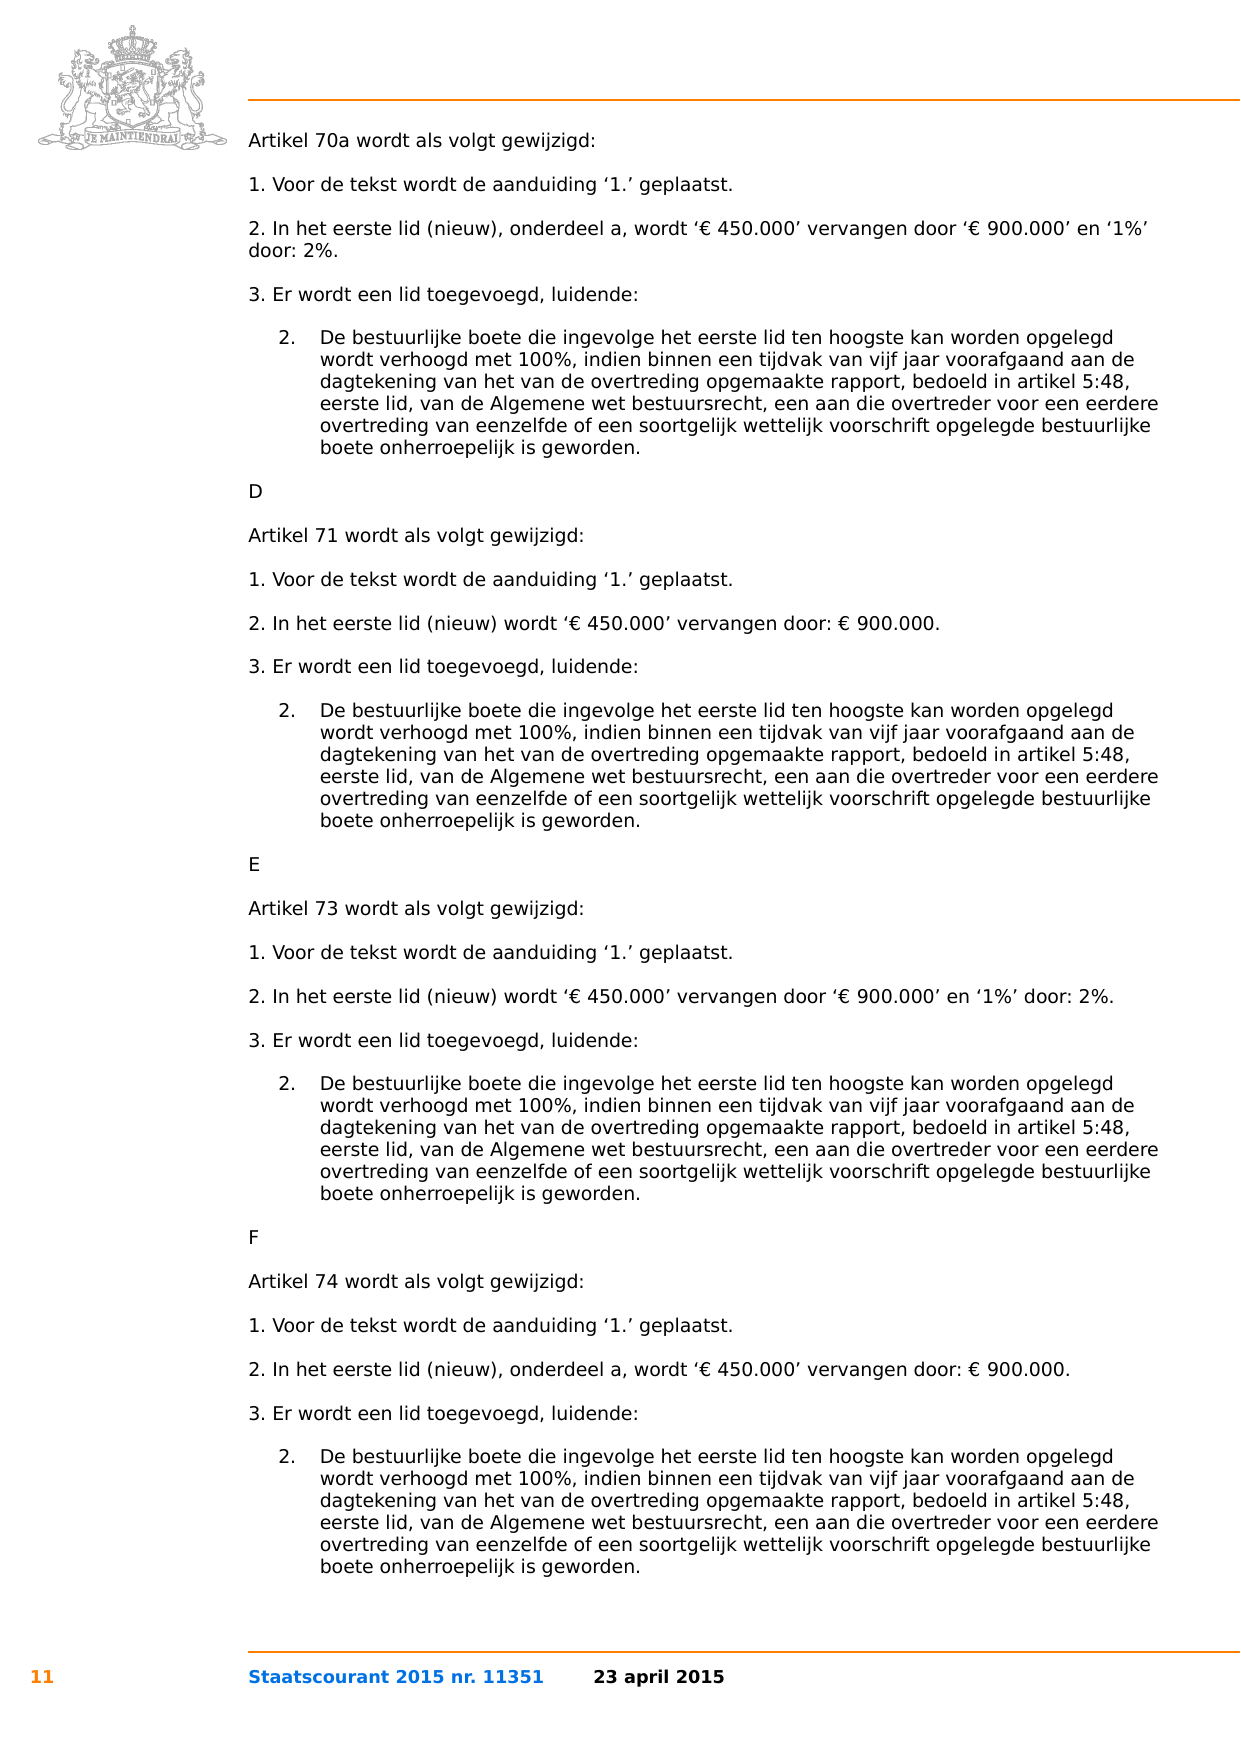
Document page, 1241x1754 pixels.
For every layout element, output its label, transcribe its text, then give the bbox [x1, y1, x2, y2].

text Artikel 74 wordt als volgt gewijzigd: [248, 1271, 1163, 1293]
text 1. Voor de tekst wordt de aanduiding ‘1.’ geplaatst. [248, 942, 1163, 964]
text 2. De bestuurlijke boete die ingevolge het eerste lid ten hoogste kan worden opgelegd wordt verhoogd met 100%, indien binnen een tijdvak van vijf jaar voorafgaand aan de dagtekening van het van de overtreding opgemaakte rapport, bedoeld in artikel 5:48, eerste lid, van de Algemene wet bestuursrecht, een aan die overtreder voor een eerdere overtreding van eenzelfde of een soortgelijk wettelijk voorschrift opgelegde bestuurlijke boete onherroepelijk is geworden. [278, 1073, 1163, 1205]
text 1. Voor de tekst wordt de aanduiding ‘1.’ geplaatst. [248, 174, 1163, 196]
text 3. Er wordt een lid toegevoegd, luidende: [248, 1402, 1163, 1424]
text E [248, 854, 1163, 876]
picture [38, 25, 227, 150]
text 3. Er wordt een lid toegevoegd, luidende: [248, 656, 1163, 678]
text 2. De bestuurlijke boete die ingevolge het eerste lid ten hoogste kan worden opgelegd wordt verhoogd met 100%, indien binnen een tijdvak van vijf jaar voorafgaand aan de dagtekening van het van de overtreding opgemaakte rapport, bedoeld in artikel 5:48, eerste lid, van de Algemene wet bestuursrecht, een aan die overtreder voor een eerdere overtreding van eenzelfde of een soortgelijk wettelijk voorschrift opgelegde bestuurlijke boete onherroepelijk is geworden. [278, 1446, 1163, 1578]
text 1. Voor de tekst wordt de aanduiding ‘1.’ geplaatst. [248, 1315, 1163, 1337]
text F [248, 1227, 1163, 1249]
text 1. Voor de tekst wordt de aanduiding ‘1.’ geplaatst. [248, 569, 1163, 591]
text 2. In het eerste lid (nieuw), onderdeel a, wordt ‘€ 450.000’ vervangen door: € 900.000. [248, 1359, 1163, 1381]
text 3. Er wordt een lid toegevoegd, luidende: [248, 1029, 1163, 1051]
text Artikel 70a wordt als volgt gewijzigd: [248, 130, 1163, 152]
text 2. De bestuurlijke boete die ingevolge het eerste lid ten hoogste kan worden opgelegd wordt verhoogd met 100%, indien binnen een tijdvak van vijf jaar voorafgaand aan de dagtekening van het van de overtreding opgemaakte rapport, bedoeld in artikel 5:48, eerste lid, van de Algemene wet bestuursrecht, een aan die overtreder voor een eerdere overtreding van eenzelfde of een soortgelijk wettelijk voorschrift opgelegde bestuurlijke boete onherroepelijk is geworden. [278, 327, 1163, 459]
text Artikel 73 wordt als volgt gewijzigd: [248, 898, 1163, 920]
text 2. In het eerste lid (nieuw) wordt ‘€ 450.000’ vervangen door: € 900.000. [248, 613, 1163, 634]
text 2. In het eerste lid (nieuw), onderdeel a, wordt ‘€ 450.000’ vervangen door ‘€ 900.000’ en ‘1%’ door: 2%. [248, 218, 1163, 262]
text D [248, 481, 1163, 503]
text 2. De bestuurlijke boete die ingevolge het eerste lid ten hoogste kan worden opgelegd wordt verhoogd met 100%, indien binnen een tijdvak van vijf jaar voorafgaand aan de dagtekening van het van de overtreding opgemaakte rapport, bedoeld in artikel 5:48, eerste lid, van de Algemene wet bestuursrecht, een aan die overtreder voor een eerdere overtreding van eenzelfde of een soortgelijk wettelijk voorschrift opgelegde bestuurlijke boete onherroepelijk is geworden. [278, 700, 1163, 832]
text 3. Er wordt een lid toegevoegd, luidende: [248, 283, 1163, 305]
text Artikel 71 wordt als volgt gewijzigd: [248, 525, 1163, 547]
text 2. In het eerste lid (nieuw) wordt ‘€ 450.000’ vervangen door ‘€ 900.000’ en ‘1%’ door: 2%. [248, 986, 1163, 1008]
